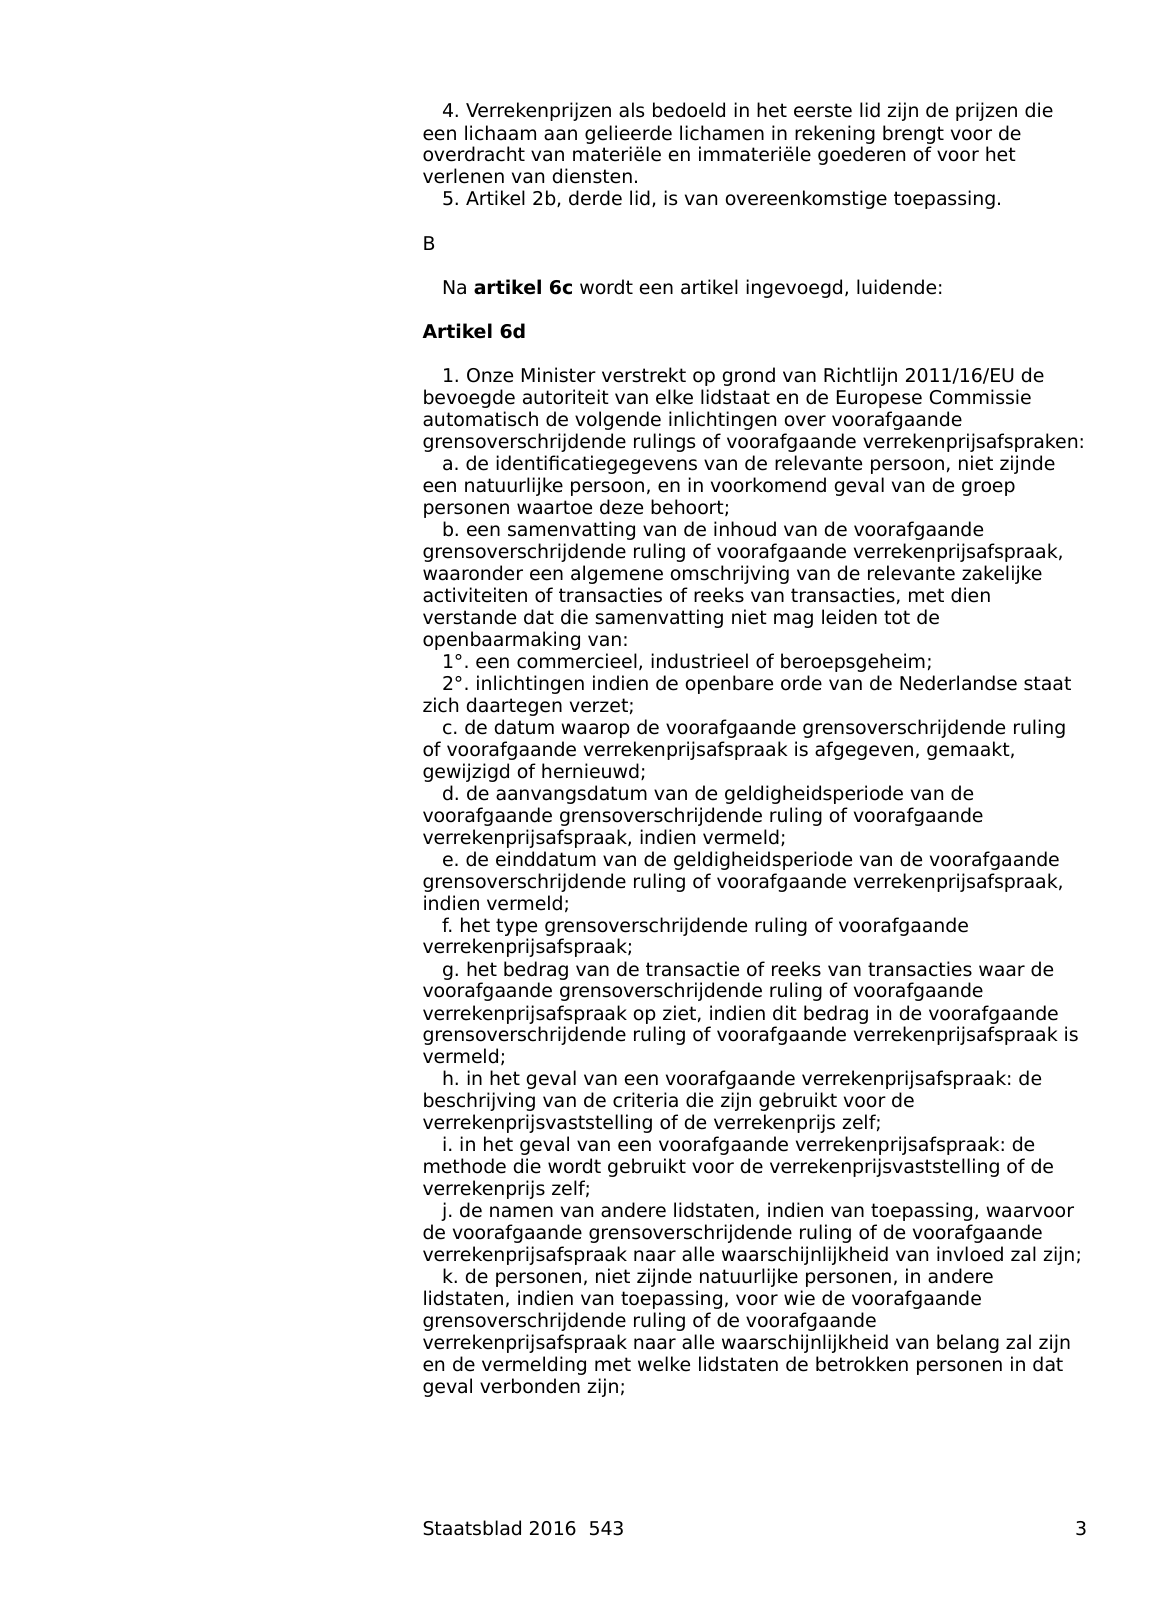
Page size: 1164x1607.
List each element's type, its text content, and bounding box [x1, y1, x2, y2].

text c. de datum waarop de voorafgaande grensoverschrijdende ruling of voorafgaande verrekenprijsafspraak is afgegeven, gemaakt, gewijzigd of hernieuwd; [422, 717, 1087, 783]
text k. de personen, niet zijnde natuurlijke personen, in andere lidstaten, indien van toepassing, voor wie de voorafgaande grensoverschrijdende ruling of de voorafgaande verrekenprijsafspraak naar alle waarschijnlijkheid van belang zal zijn en de vermelding met welke lidstaten de betrokken personen in dat geval verbonden zijn; [422, 1266, 1087, 1398]
text i. in het geval van een voorafgaande verrekenprijsafspraak: de methode die wordt gebruikt voor de verrekenprijsvaststelling of de verrekenprijs zelf; [422, 1134, 1087, 1200]
text 1. Onze Minister verstrekt op grond van Richtlijn 2011/16/EU de bevoegde autoriteit van elke lidstaat en de Europese Commissie automatisch de volgende inlichtingen over voorafgaande grensoverschrijdende rulings of voorafgaande verrekenprijsafspraken: [422, 365, 1087, 453]
text 2°. inlichtingen indien de openbare orde van de Nederlandse staat zich daartegen verzet; [422, 673, 1087, 717]
text B [422, 232, 1087, 254]
text d. de aanvangsdatum van de geldigheidsperiode van de voorafgaande grensoverschrijdende ruling of voorafgaande verrekenprijsafspraak, indien vermeld; [422, 783, 1087, 848]
text j. de namen van andere lidstaten, indien van toepassing, waarvoor de voorafgaande grensoverschrijdende ruling of de voorafgaande verrekenprijsafspraak naar alle waarschijnlijkheid van invloed zal zijn; [422, 1200, 1087, 1266]
text a. de identificatiegegevens van de relevante persoon, niet zijnde een natuurlijke persoon, en in voorkomend geval van de groep personen waartoe deze behoort; [422, 453, 1087, 519]
text h. in het geval van een voorafgaande verrekenprijsafspraak: de beschrijving van de criteria die zijn gebruikt voor de verrekenprijsvaststelling of de verrekenprijs zelf; [422, 1068, 1087, 1134]
text g. het bedrag van de transactie of reeks van transacties waar de voorafgaande grensoverschrijdende ruling of voorafgaande verrekenprijsafspraak op ziet, indien dit bedrag in de voorafgaande grensoverschrijdende ruling of voorafgaande verrekenprijsafspraak is vermeld; [422, 958, 1087, 1068]
text f. het type grensoverschrijdende ruling of voorafgaande verrekenprijsafspraak; [422, 914, 1087, 958]
text 4. Verrekenprijzen als bedoeld in het eerste lid zijn de prijzen die een lichaam aan gelieerde lichamen in rekening brengt voor de overdracht van materiële en immateriële goederen of voor het verlenen van diensten. [422, 100, 1087, 188]
text 5. Artikel 2b, derde lid, is van overeenkomstige toepassing. [422, 188, 1087, 210]
text Na artikel 6c wordt een artikel ingevoegd, luidende: [422, 277, 1087, 299]
text 1°. een commercieel, industrieel of beroepsgeheim; [422, 651, 1087, 673]
text e. de einddatum van de geldigheidsperiode van de voorafgaande grensoverschrijdende ruling of voorafgaande verrekenprijsafspraak, indien vermeld; [422, 848, 1087, 914]
text b. een samenvatting van de inhoud van de voorafgaande grensoverschrijdende ruling of voorafgaande verrekenprijsafspraak, waaronder een algemene omschrijving van de relevante zakelijke activiteiten of transacties of reeks van transacties, met dien verstande dat die samenvatting niet mag leiden tot de openbaarmaking van: [422, 519, 1087, 651]
subtitle Artikel 6d [422, 321, 1087, 343]
